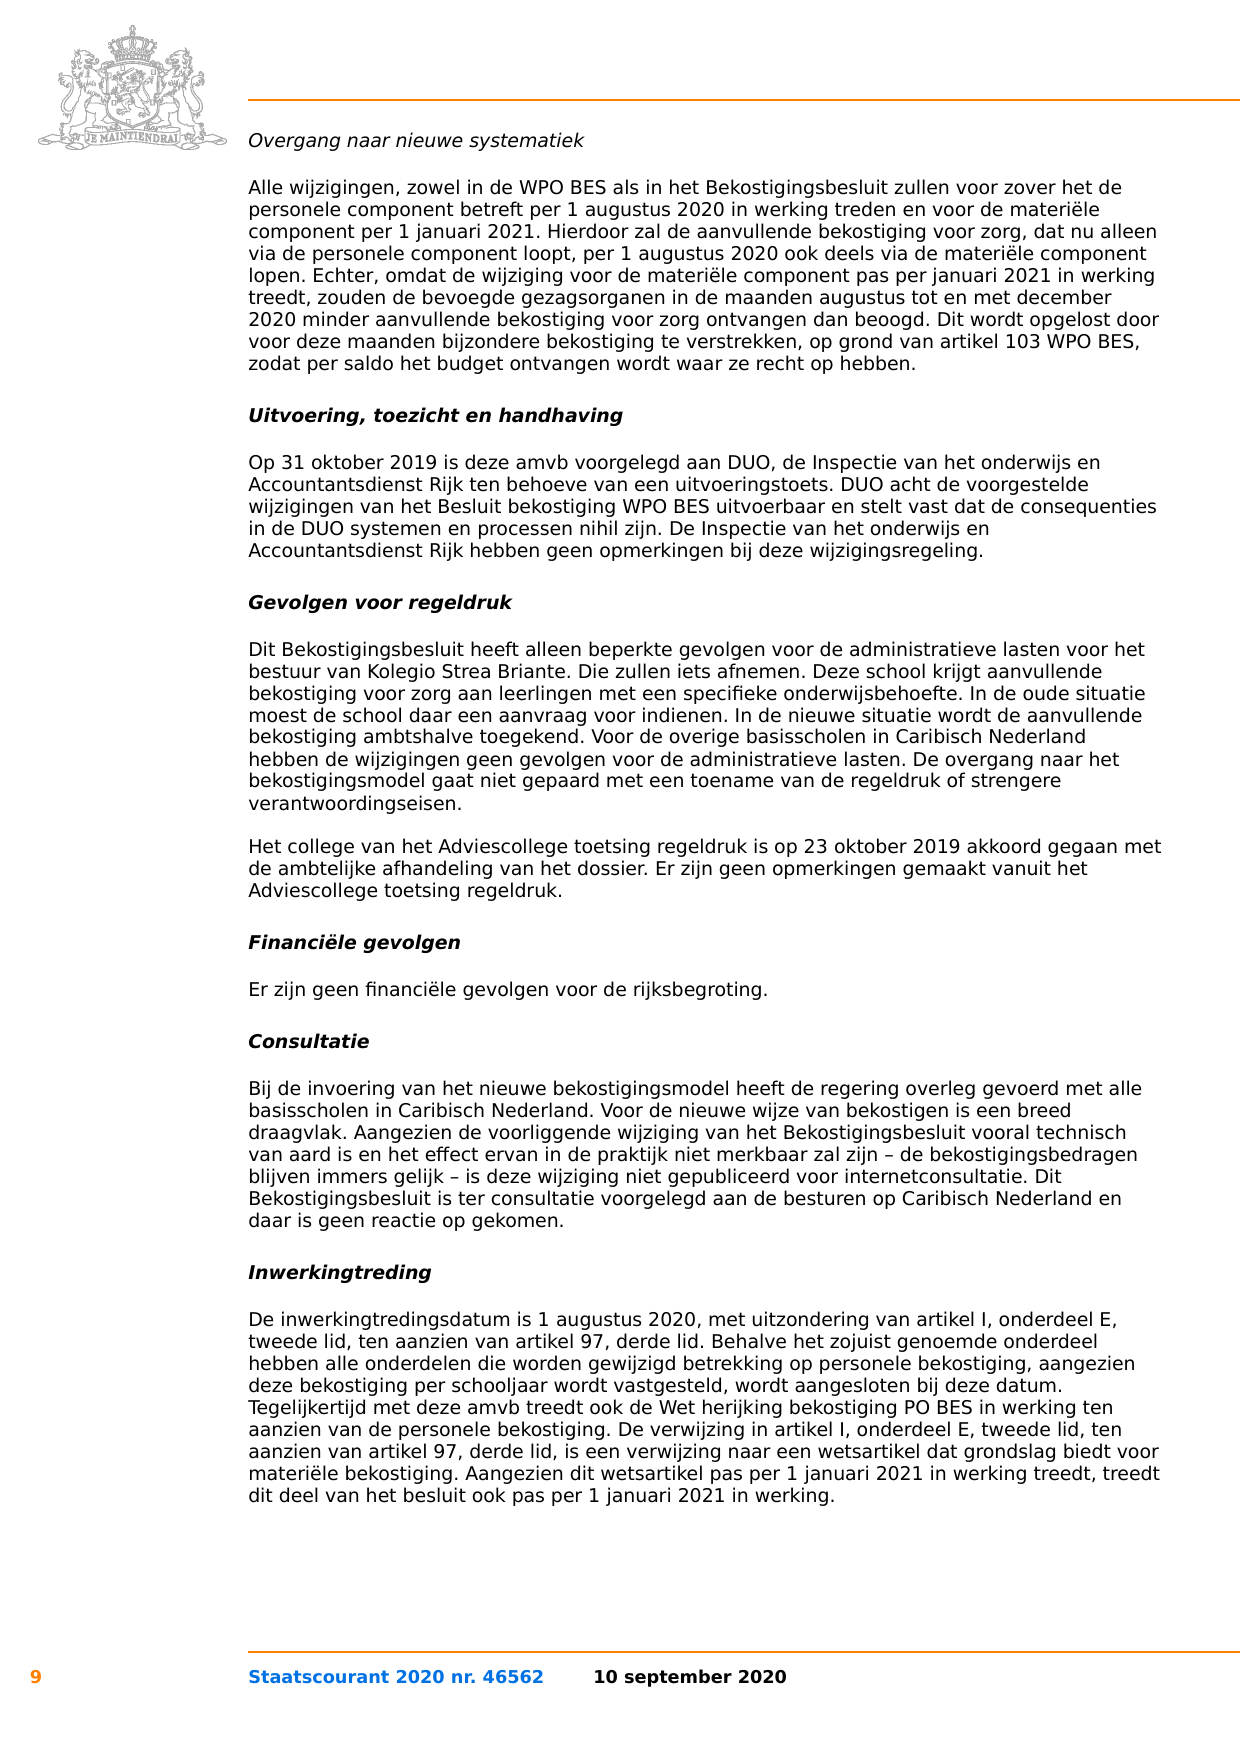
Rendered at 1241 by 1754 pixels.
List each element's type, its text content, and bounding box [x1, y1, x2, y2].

subtitle Consultatie [248, 1031, 1163, 1053]
text Bij de invoering van het nieuwe bekostigingsmodel heeft de regering overleg gevoerd met alle basisscholen in Caribisch Nederland. Voor de nieuwe wijze van bekostigen is een breed draagvlak. Aangezien de voorliggende wijziging van het Bekostigingsbesluit vooral technisch van aard is en het effect ervan in de praktijk niet merkbaar zal zijn – de bekostigingsbedragen blijven immers gelijk – is deze wijziging niet gepubliceerd voor internetconsultatie. Dit Bekostigingsbesluit is ter consultatie voorgelegd aan de besturen op Caribisch Nederland en daar is geen reactie op gekomen. [248, 1078, 1163, 1232]
text Er zijn geen financiële gevolgen voor de rijksbegroting. [248, 979, 1163, 1001]
text Alle wijzigingen, zowel in de WPO BES als in het Bekostigingsbesluit zullen voor zover het de personele component betreft per 1 augustus 2020 in werking treden en voor de materiële component per 1 januari 2021. Hierdoor zal de aanvullende bekostiging voor zorg, dat nu alleen via de personele component loopt, per 1 augustus 2020 ook deels via de materiële component lopen. Echter, omdat de wijziging voor de materiële component pas per januari 2021 in werking treedt, zouden de bevoegde gezagsorganen in de maanden augustus tot en met december 2020 minder aanvullende bekostiging voor zorg ontvangen dan beoogd. Dit wordt opgelost door voor deze maanden bijzondere bekostiging te verstrekken, op grond van artikel 103 WPO BES, zodat per saldo het budget ontvangen wordt waar ze recht op hebben. [248, 177, 1163, 375]
subtitle Gevolgen voor regeldruk [248, 592, 1163, 613]
text Dit Bekostigingsbesluit heeft alleen beperkte gevolgen voor de administratieve lasten voor het bestuur van Kolegio Strea Briante. Die zullen iets afnemen. Deze school krijgt aanvullende bekostiging voor zorg aan leerlingen met een specifieke onderwijsbehoefte. In de oude situatie moest de school daar een aanvraag voor indienen. In de nieuwe situatie wordt de aanvullende bekostiging ambtshalve toegekend. Voor de overige basisscholen in Caribisch Nederland hebben de wijzigingen geen gevolgen voor de administratieve lasten. De overgang naar het bekostigingsmodel gaat niet gepaard met een toename van de regeldruk of strengere verantwoordingseisen. [248, 638, 1163, 814]
text Het college van het Adviescollege toetsing regeldruk is op 23 oktober 2019 akkoord gegaan met de ambtelijke afhandeling van het dossier. Er zijn geen opmerkingen gemaakt vanuit het Adviescollege toetsing regeldruk. [248, 836, 1163, 902]
subtitle Inwerkingtreding [248, 1262, 1163, 1284]
subtitle Uitvoering, toezicht en handhaving [248, 405, 1163, 427]
text De inwerkingtredingsdatum is 1 augustus 2020, met uitzondering van artikel I, onderdeel E, tweede lid, ten aanzien van artikel 97, derde lid. Behalve het zojuist genoemde onderdeel hebben alle onderdelen die worden gewijzigd betrekking op personele bekostiging, aangezien deze bekostiging per schooljaar wordt vastgesteld, wordt aangesloten bij deze datum. Tegelijkertijd met deze amvb treedt ook de Wet herijking bekostiging PO BES in werking ten aanzien van de personele bekostiging. De verwijzing in artikel I, onderdeel E, tweede lid, ten aanzien van artikel 97, derde lid, is een verwijzing naar een wetsartikel dat grondslag biedt voor materiële bekostiging. Aangezien dit wetsartikel pas per 1 januari 2021 in werking treedt, treedt dit deel van het besluit ook pas per 1 januari 2021 in werking. [248, 1309, 1163, 1507]
subtitle Overgang naar nieuwe systematiek [248, 130, 1163, 152]
picture [38, 25, 227, 150]
subtitle Financiële gevolgen [248, 932, 1163, 954]
text Op 31 oktober 2019 is deze amvb voorgelegd aan DUO, de Inspectie van het onderwijs en Accountantsdienst Rijk ten behoeve van een uitvoeringstoets. DUO acht de voorgestelde wijzigingen van het Besluit bekostiging WPO BES uitvoerbaar en stelt vast dat de consequenties in de DUO systemen en processen nihil zijn. De Inspectie van het onderwijs en Accountantsdienst Rijk hebben geen opmerkingen bij deze wijzigingsregeling. [248, 452, 1163, 562]
